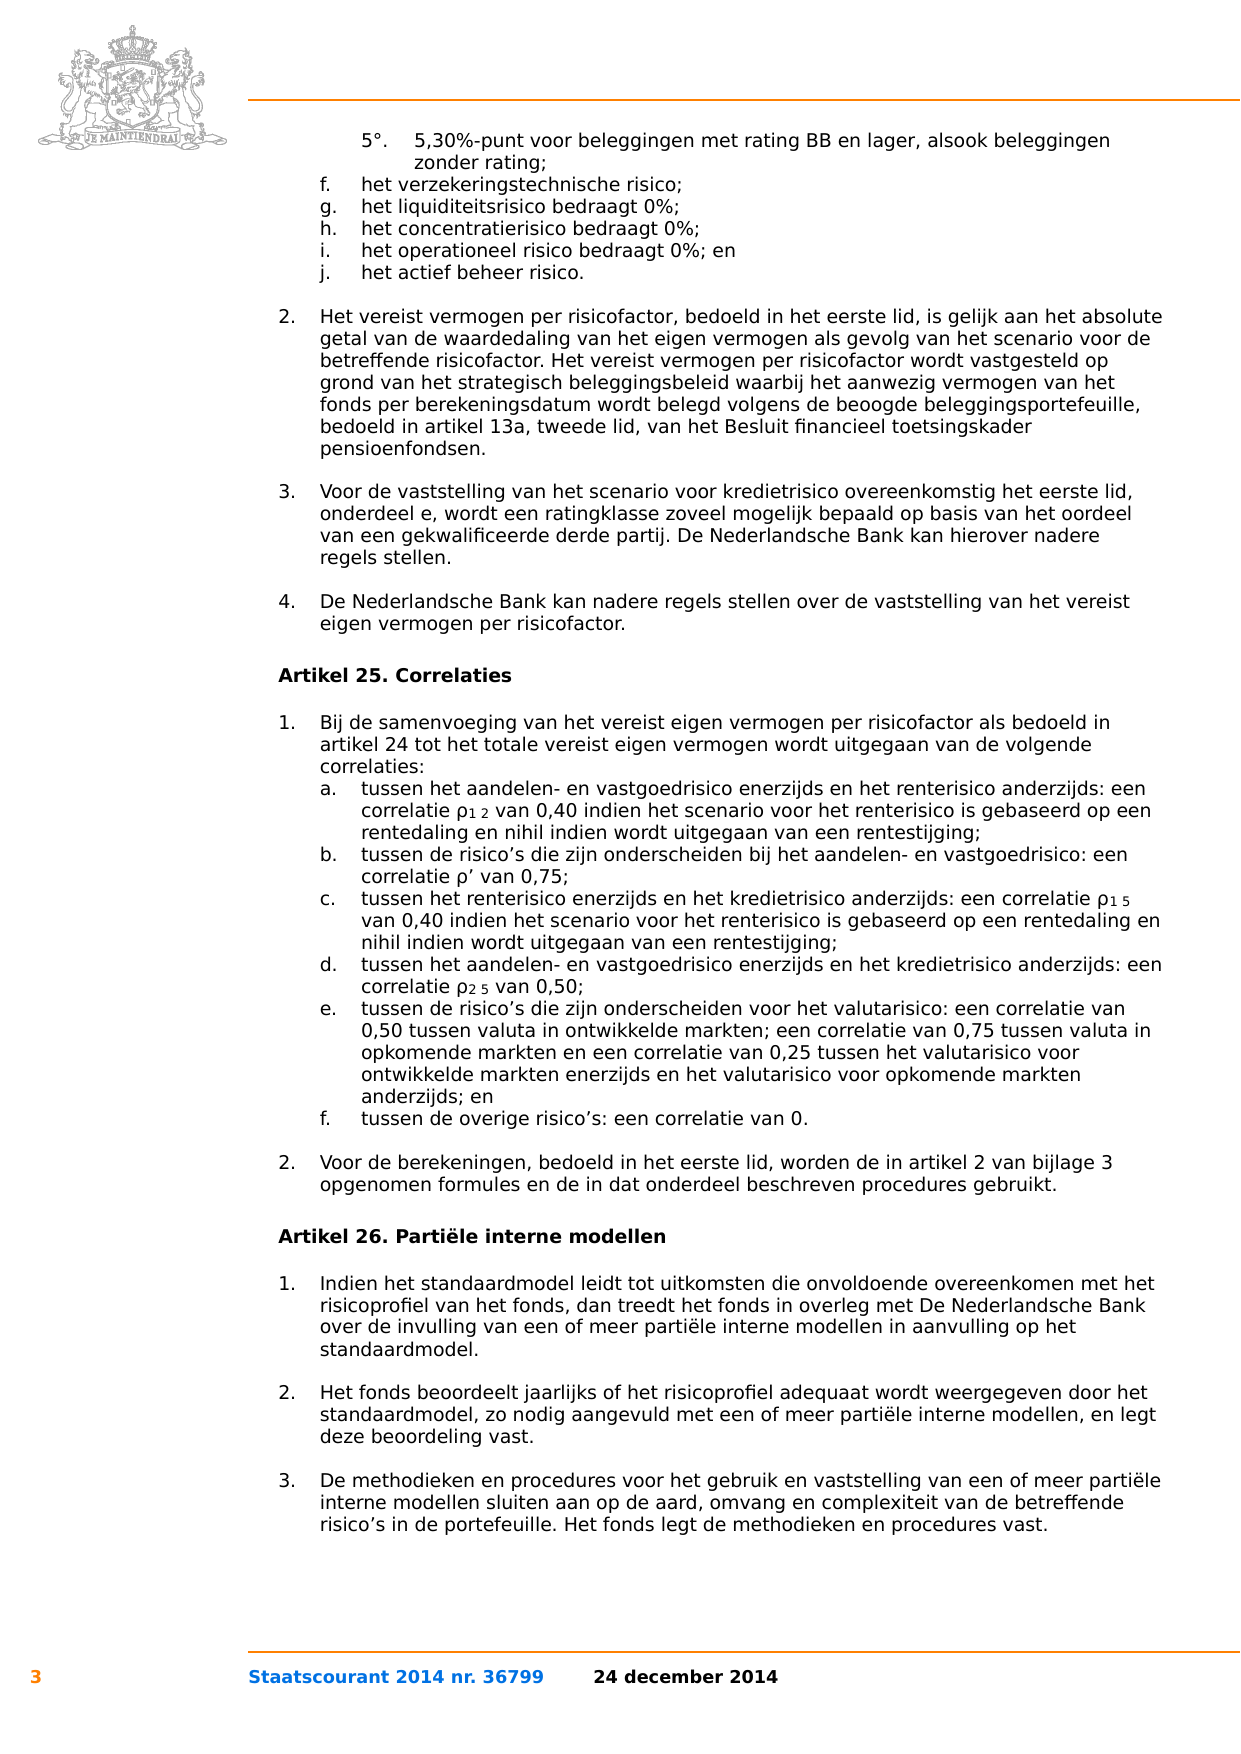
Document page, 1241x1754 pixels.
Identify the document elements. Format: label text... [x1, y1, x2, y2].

text b. tussen de risico’s die zijn onderscheiden bij het aandelen- en vastgoedrisico: een correlatie ρ’ van 0,75; [319, 844, 1163, 888]
text 1. Bij de samenvoeging van het vereist eigen vermogen per risicofactor als bedoeld in artikel 24 tot het totale vereist eigen vermogen wordt uitgegaan van de volgende correlaties: [278, 712, 1163, 778]
text 4. De Nederlandsche Bank kan nadere regels stellen over de vaststelling van het vereist eigen vermogen per risicofactor. [278, 591, 1163, 635]
text h. het concentratierisico bedraagt 0%; [319, 218, 1163, 240]
text 3. Voor de vaststelling van het scenario voor kredietrisico overeenkomstig het eerste lid, onderdeel e, wordt een ratingklasse zoveel mogelijk bepaald op basis van het oordeel van een gekwalificeerde derde partij. De Nederlandsche Bank kan hierover nadere regels stellen. [278, 481, 1163, 569]
text c. tussen het renterisico enerzijds en het kredietrisico anderzijds: een correlatie ρ1 5 van 0,40 indien het scenario voor het renterisico is gebaseerd op een rentedaling en nihil indien wordt uitgegaan van een rentestijging; [319, 888, 1163, 954]
text 1. Indien het standaardmodel leidt tot uitkomsten die onvoldoende overeenkomen met het risicoprofiel van het fonds, dan treedt het fonds in overleg met De Nederlandsche Bank over de invulling van een of meer partiële interne modellen in aanvulling op het standaardmodel. [278, 1272, 1163, 1360]
text d. tussen het aandelen- en vastgoedrisico enerzijds en het kredietrisico anderzijds: een correlatie ρ2 5 van 0,50; [319, 954, 1163, 998]
text g. het liquiditeitsrisico bedraagt 0%; [319, 196, 1163, 218]
text 2. Voor de berekeningen, bedoeld in het eerste lid, worden de in artikel 2 van bijlage 3 opgenomen formules en de in dat onderdeel beschreven procedures gebruikt. [278, 1152, 1163, 1196]
picture [38, 25, 227, 150]
text 3. De methodieken en procedures voor het gebruik en vaststelling van een of meer partiële interne modellen sluiten aan op de aard, omvang en complexiteit van de betreffende risico’s in de portefeuille. Het fonds legt de methodieken en procedures vast. [278, 1470, 1163, 1536]
text f. tussen de overige risico’s: een correlatie van 0. [319, 1108, 1163, 1130]
subtitle Artikel 25. Correlaties [278, 665, 1163, 687]
subtitle Artikel 26. Partiële interne modellen [278, 1226, 1163, 1247]
text 2. Het fonds beoordeelt jaarlijks of het risicoprofiel adequaat wordt weergegeven door het standaardmodel, zo nodig aangevuld met een of meer partiële interne modellen, en legt deze beoordeling vast. [278, 1382, 1163, 1448]
text 5°. 5,30%-punt voor beleggingen met rating BB en lager, alsook beleggingen zonder rating; [361, 130, 1163, 174]
text j. het actief beheer risico. [319, 262, 1163, 284]
text i. het operationeel risico bedraagt 0%; en [319, 240, 1163, 262]
text a. tussen het aandelen- en vastgoedrisico enerzijds en het renterisico anderzijds: een correlatie ρ1 2 van 0,40 indien het scenario voor het renterisico is gebaseerd op een rentedaling en nihil indien wordt uitgegaan van een rentestijging; [319, 778, 1163, 844]
text f. het verzekeringstechnische risico; [319, 174, 1163, 196]
text e. tussen de risico’s die zijn onderscheiden voor het valutarisico: een correlatie van 0,50 tussen valuta in ontwikkelde markten; een correlatie van 0,75 tussen valuta in opkomende markten en een correlatie van 0,25 tussen het valutarisico voor ontwikkelde markten enerzijds en het valutarisico voor opkomende markten anderzijds; en [319, 998, 1163, 1108]
text 2. Het vereist vermogen per risicofactor, bedoeld in het eerste lid, is gelijk aan het absolute getal van de waardedaling van het eigen vermogen als gevolg van het scenario voor de betreffende risicofactor. Het vereist vermogen per risicofactor wordt vastgesteld op grond van het strategisch beleggingsbeleid waarbij het aanwezig vermogen van het fonds per berekeningsdatum wordt belegd volgens de beoogde beleggingsportefeuille, bedoeld in artikel 13a, tweede lid, van het Besluit financieel toetsingskader pensioenfondsen. [278, 306, 1163, 459]
